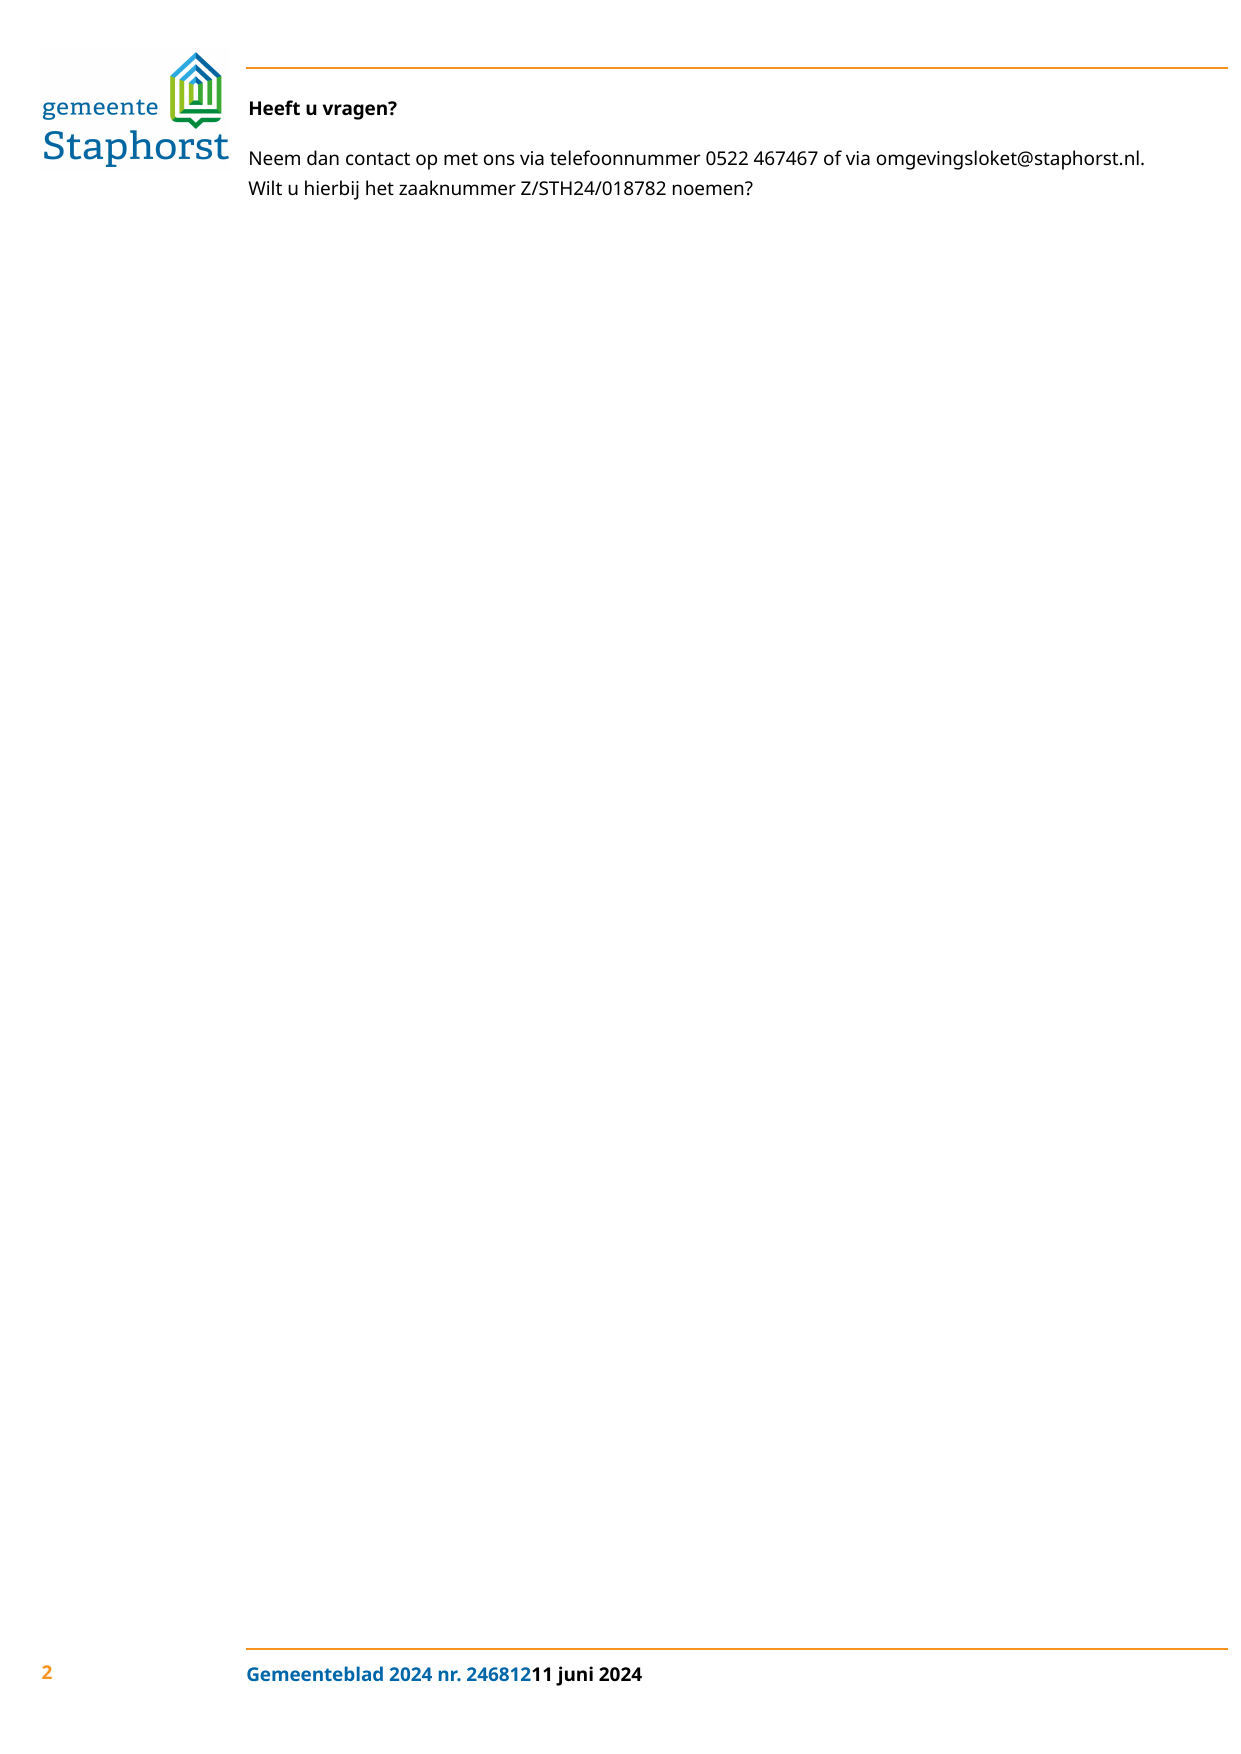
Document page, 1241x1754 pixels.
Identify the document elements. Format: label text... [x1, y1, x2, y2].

text Neem dan contact op met ons via telefoonnummer 0522 467467 of via omgevingsloket@staphorst.nl. Wilt u hierbij het zaaknummer Z/STH24/018782 noemen? [248, 145, 1152, 201]
text Heeft u vragen? [248, 95, 1152, 121]
picture [41, 47, 231, 172]
